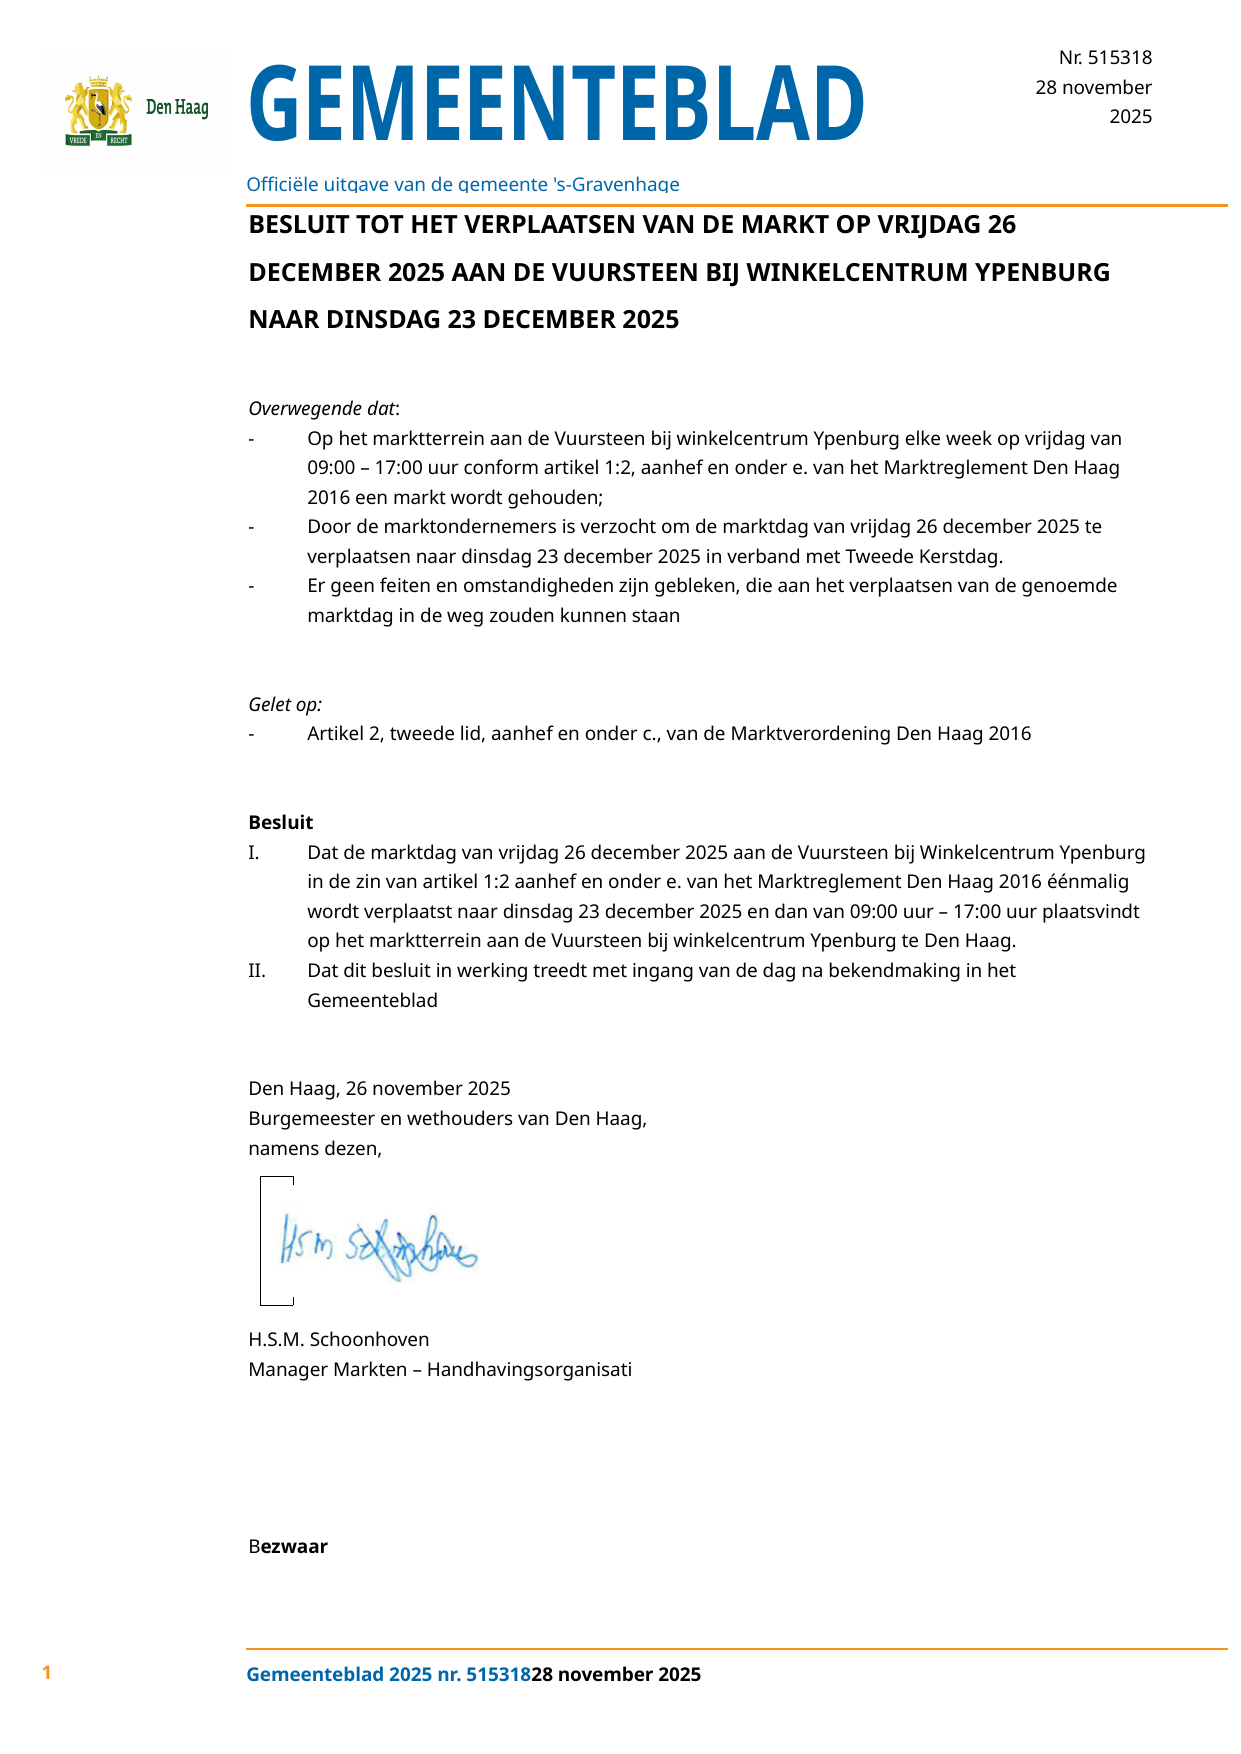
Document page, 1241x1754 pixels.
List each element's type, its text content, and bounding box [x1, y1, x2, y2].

text Den Haag, 26 november 2025 [248, 1076, 1152, 1101]
picture [268, 1185, 505, 1297]
text namens dezen, [248, 1135, 1152, 1160]
text Overwegende dat: [248, 395, 1152, 421]
list Op het marktterrein aan de Vuursteen bij winkelcentrum Ypenburg elke week op vrijdag van 09:00 – 17:00 uur conform artikel 1:2, aanhef en onder e. van het Marktreglement Den Haag 2016 een markt wordt gehouden; [248, 425, 1152, 509]
picture [41, 47, 231, 172]
text Bezwaar [248, 1533, 1152, 1559]
text BESLUIT TOT HET VERPLAATSEN VAN DE MARKT OP VRIJDAG 26 DECEMBER 2025 AAN DE VUURSTEEN BIJ WINKELCENTRUM YPENBURG NAAR DINSDAG 23 DECEMBER 2025 [248, 207, 1152, 336]
text Manager Markten – Handhavingsorganisati [248, 1356, 1152, 1382]
text Burgemeester en wethouders van Den Haag, [248, 1105, 1152, 1131]
list Dat de marktdag van vrijdag 26 december 2025 aan de Vuursteen bij Winkelcentrum Ypenburg in de zin van artikel 1:2 aanhef en onder e. van het Marktreglement Den Haag 2016 éénmalig wordt verplaatst naar dinsdag 23 december 2025 en dan van 09:00 uur – 17:00 uur plaatsvindt op het marktterrein aan de Vuursteen bij winkelcentrum Ypenburg te Den Haag. [248, 839, 1152, 953]
list Door de marktondernemers is verzocht om de marktdag van vrijdag 26 december 2025 te verplaatsen naar dinsdag 23 december 2025 in verband met Tweede Kerstdag. [248, 513, 1152, 569]
text Besluit [248, 809, 1152, 835]
list Dat dit besluit in werking treedt met ingang van de dag na bekendmaking in het Gemeenteblad [248, 957, 1152, 1012]
list Artikel 2, tweede lid, aanhef en onder c., van de Marktverordening Den Haag 2016 [248, 721, 1152, 746]
text Gelet op: [248, 691, 1152, 717]
list Er geen feiten en omstandigheden zijn gebleken, die aan het verplaatsen van de genoemde marktdag in de weg zouden kunnen staan [248, 573, 1152, 628]
text H.S.M. Schoonhoven [248, 1326, 1152, 1352]
